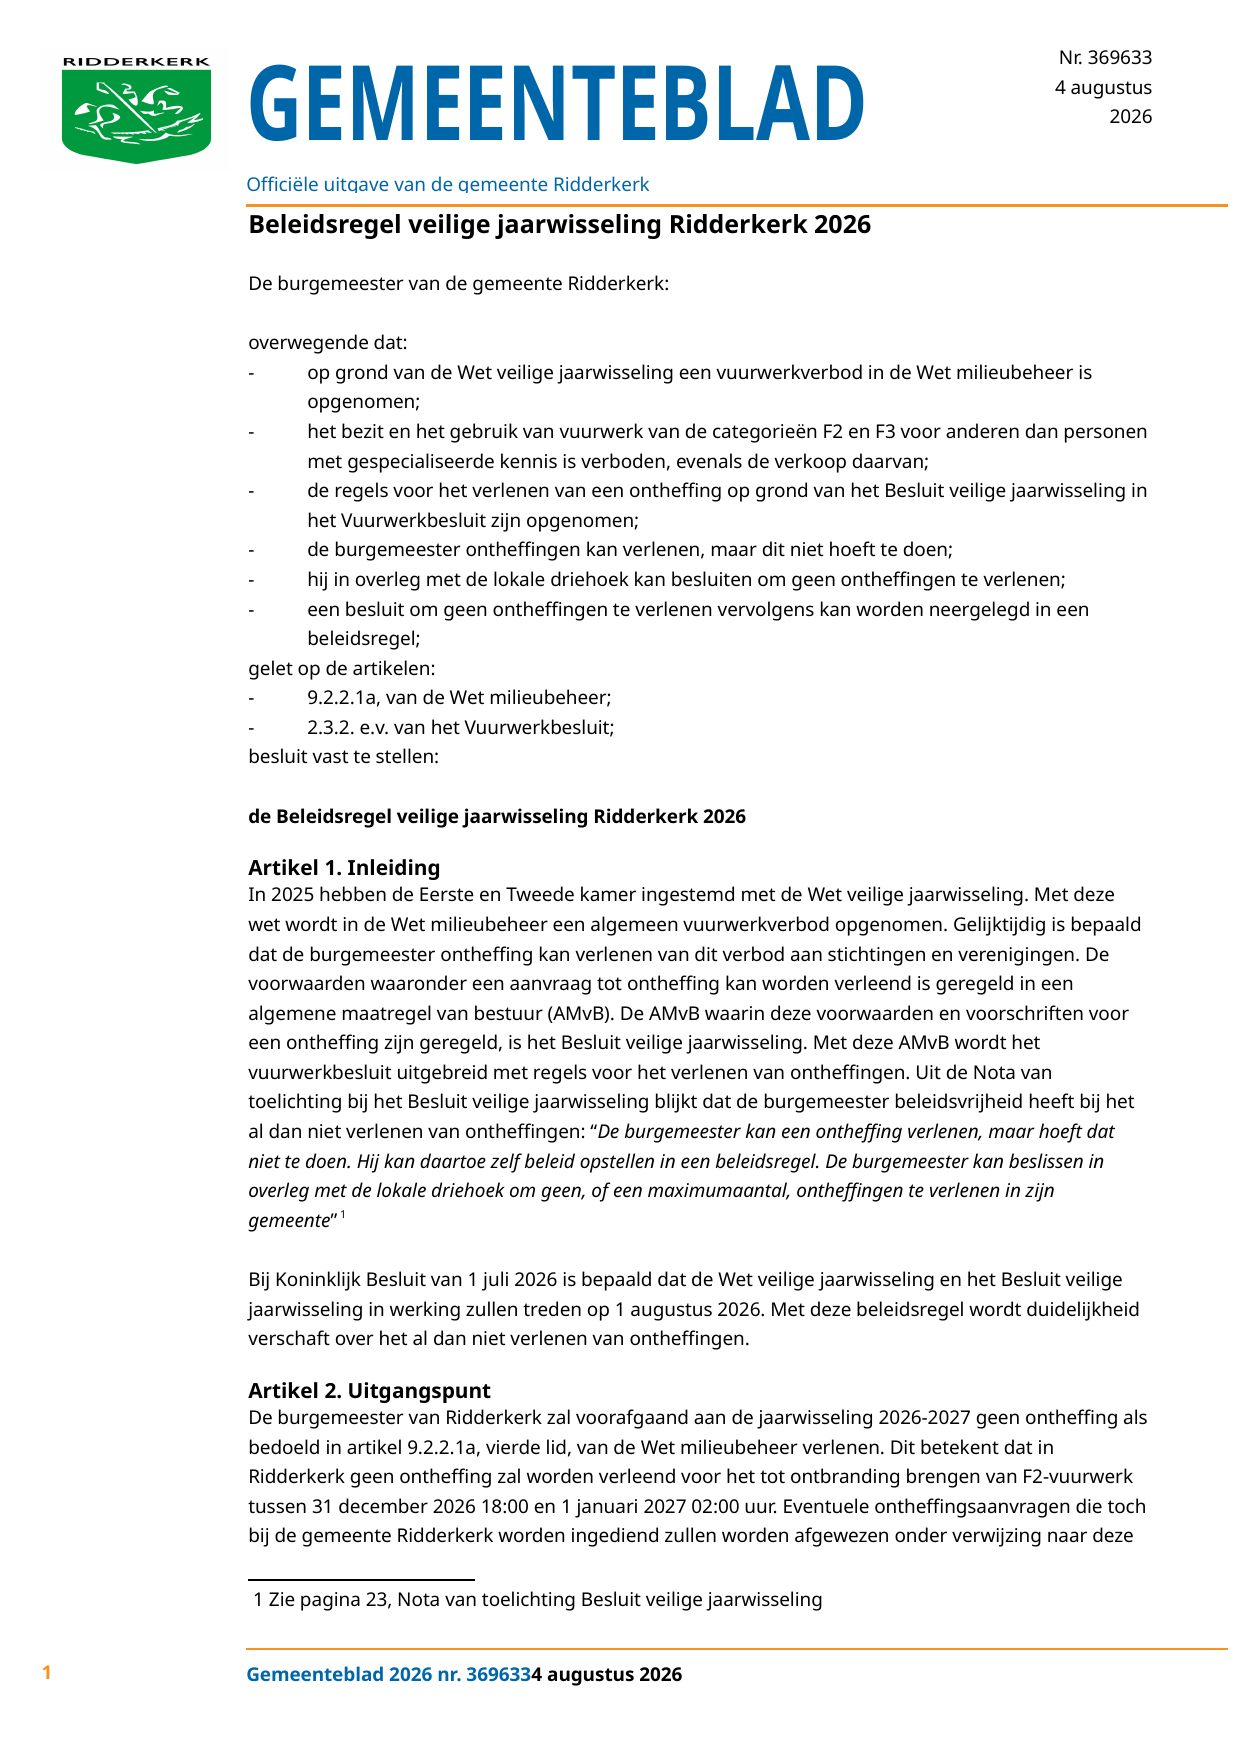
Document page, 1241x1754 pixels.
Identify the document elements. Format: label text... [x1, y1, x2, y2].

picture [41, 47, 231, 172]
text overwegende dat: [248, 329, 1152, 355]
text de Beleidsregel veilige jaarwisseling Ridderkerk 2026 [248, 803, 1152, 828]
text Zie pagina 23, Nota van toelichting Besluit veilige jaarwisseling [248, 1586, 1152, 1612]
list de burgemeester ontheffingen kan verlenen, maar dit niet hoeft te doen; [248, 537, 1152, 562]
list de regels voor het verlenen van een ontheffing op grond van het Besluit veilige jaarwisseling in het Vuurwerkbesluit zijn opgenomen; [248, 477, 1152, 533]
list hij in overleg met de lokale driehoek kan besluiten om geen ontheffingen te verlenen; [248, 566, 1152, 592]
text Bij Koninklijk Besluit van 1 juli 2026 is bepaald dat de Wet veilige jaarwisseling en het Besluit veilige jaarwisseling in werking zullen treden op 1 augustus 2026. Met deze beleidsregel wordt duidelijkheid verschaft over het al dan niet verlenen van ontheffingen. [248, 1266, 1152, 1351]
list 9.2.2.1a, van de Wet milieubeheer; [248, 684, 1152, 710]
text De burgemeester van Ridderkerk zal voorafgaand aan de jaarwisseling 2026-2027 geen ontheffing als bedoeld in artikel 9.2.2.1a, vierde lid, van de Wet milieubeheer verlenen. Dit betekent dat in Ridderkerk geen ontheffing zal worden verleend voor het tot ontbranding brengen van F2-vuurwerk tussen 31 december 2026 18:00 en 1 januari 2027 02:00 uur. Eventuele ontheffingsaanvragen die toch bij de gemeente Ridderkerk worden ingediend zullen worden afgewezen onder verwijzing naar deze [248, 1404, 1152, 1548]
list op grond van de Wet veilige jaarwisseling een vuurwerkverbod in de Wet milieubeheer is opgenomen; [248, 359, 1152, 414]
list het bezit en het gebruik van vuurwerk van de categorieën F2 en F3 voor anderen dan personen met gespecialiseerde kennis is verboden, evenals de verkoop daarvan; [248, 418, 1152, 473]
list een besluit om geen ontheffingen te verlenen vervolgens kan worden neergelegd in een beleidsregel; [248, 596, 1152, 651]
text Artikel 1. Inleiding [248, 853, 1152, 882]
text gelet op de artikelen: [248, 655, 1152, 681]
text Beleidsregel veilige jaarwisseling Ridderkerk 2026 [248, 207, 1152, 241]
list 2.3.2. e.v. van het Vuurwerkbesluit; [248, 714, 1152, 740]
text De burgemeester van de gemeente Ridderkerk: [248, 270, 1152, 296]
text In 2025 hebben de Eerste en Tweede kamer ingestemd met de Wet veilige jaarwisseling. Met deze wet wordt in de Wet milieubeheer een algemeen vuurwerkverbod opgenomen. Gelijktijdig is bepaald dat de burgemeester ontheffing kan verlenen van dit verbod aan stichtingen en verenigingen. De voorwaarden waaronder een aanvraag tot ontheffing kan worden verleend is geregeld in een algemene maatregel van bestuur (AMvB). De AMvB waarin deze voorwaarden en voorschriften voor een ontheffing zijn geregeld, is het Besluit veilige jaarwisseling. Met deze AMvB wordt het vuurwerkbesluit uitgebreid met regels voor het verlenen van ontheffingen. Uit de Nota van toelichting bij het Besluit veilige jaarwisseling blijkt dat de burgemeester beleidsvrijheid heeft bij het al dan niet verlenen van ontheffingen: “De burgemeester kan een ontheffing verlenen, maar hoeft dat niet te doen. Hij kan daartoe zelf beleid opstellen in een beleidsregel. De burgemeester kan beslissen in overleg met de lokale driehoek om geen, of een maximumaantal, ontheffingen te verlenen in zijn gemeente” [248, 882, 1152, 1233]
text Artikel 2. Uitgangspunt [248, 1376, 1152, 1404]
text besluit vast te stellen: [248, 744, 1152, 769]
